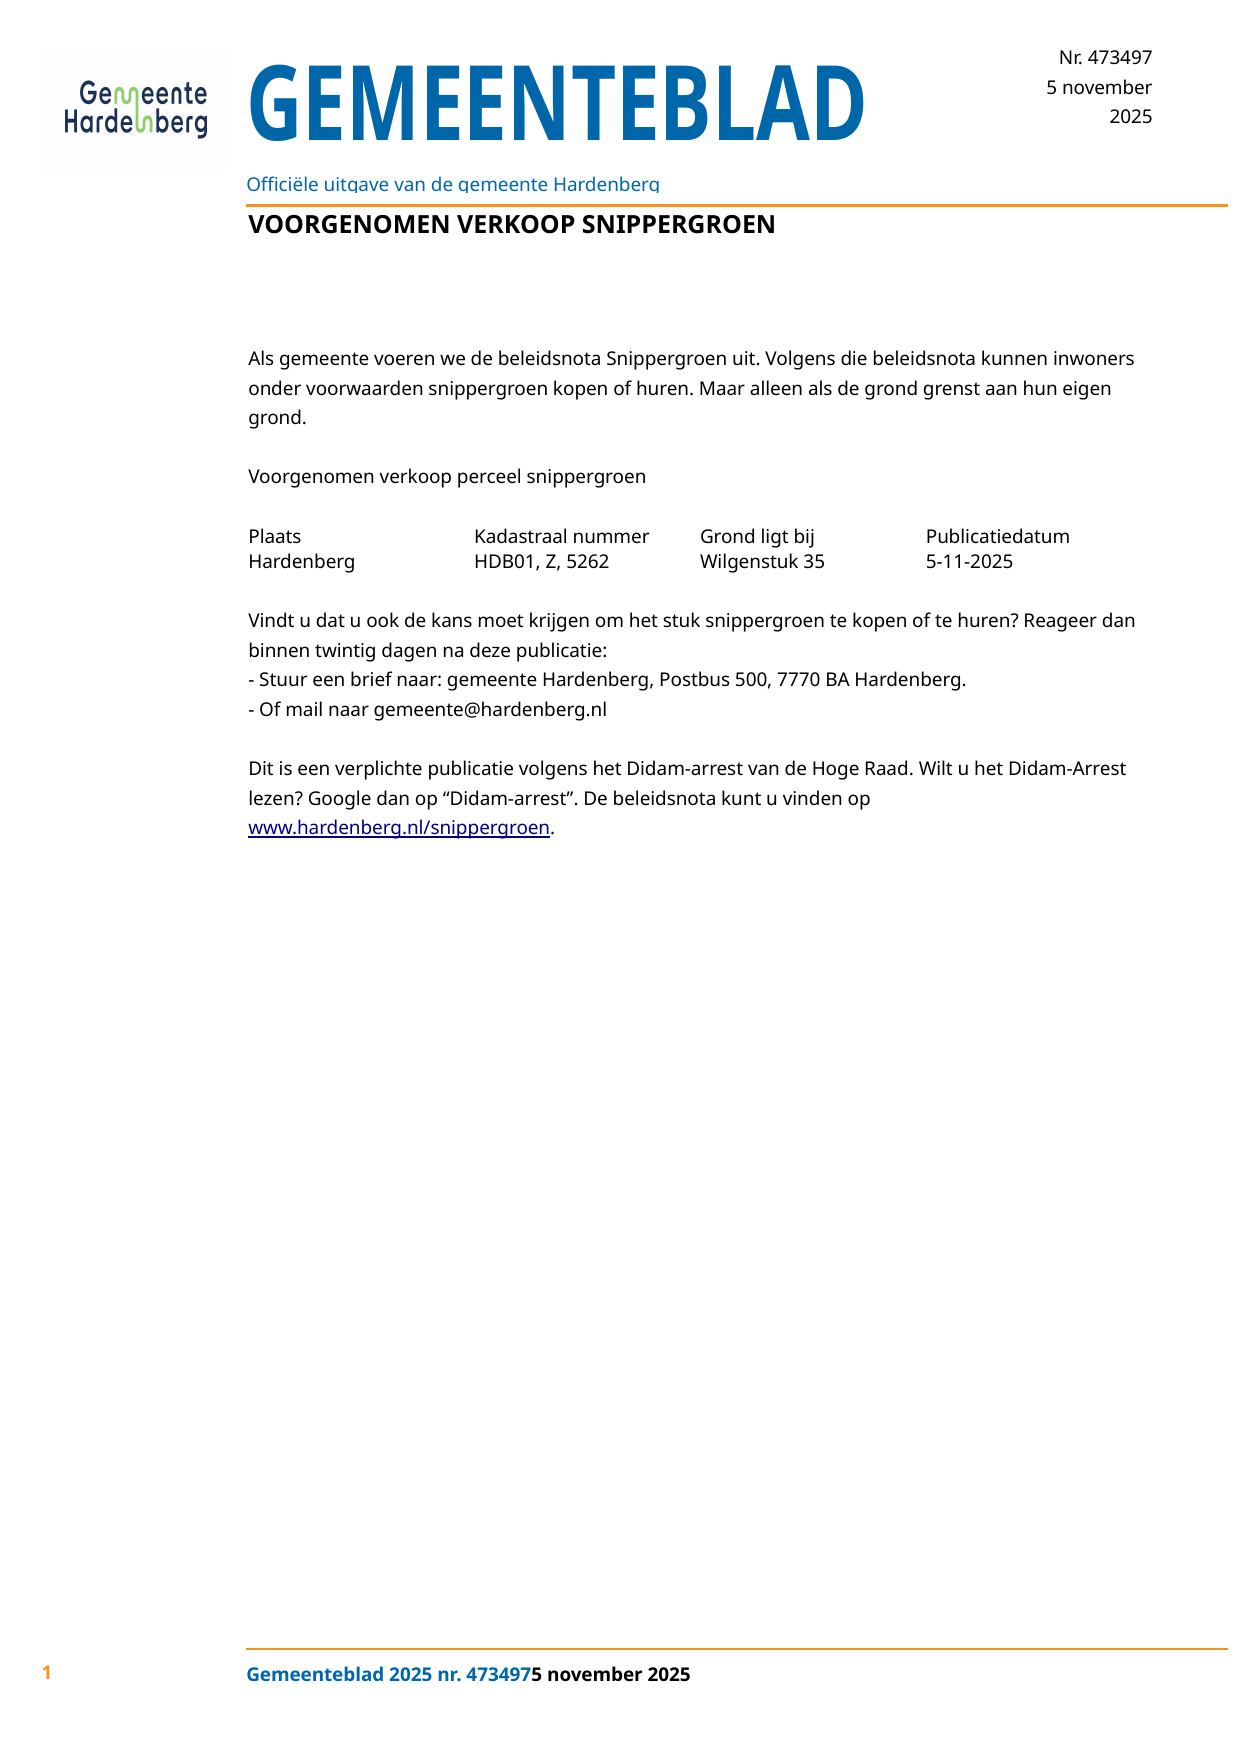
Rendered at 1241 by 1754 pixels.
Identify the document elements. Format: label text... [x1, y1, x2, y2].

text Als gemeente voeren we de beleidsnota Snippergroen uit. Volgens die beleidsnota kunnen inwoners onder voorwaarden snippergroen kopen of huren. Maar alleen als de grond grenst aan hun eigen grond. [248, 345, 1152, 430]
table_header Grond ligt bij [700, 523, 926, 549]
text - Of mail naar gemeente@hardenberg.nl [248, 696, 1152, 722]
table_cell Wilgenstuk 35 [700, 549, 926, 574]
table_header Kadastraal nummer [474, 523, 700, 549]
text Voorgenomen verkoop perceel snippergroen [248, 464, 1152, 489]
table_cell 5-11-2025 [926, 549, 1152, 574]
table_header Plaats [248, 523, 474, 549]
table_cell HDB01, Z, 5262 [474, 549, 700, 574]
text Dit is een verplichte publicatie volgens het Didam-arrest van de Hoge Raad. Wilt u het Didam-Arrest lezen? Google dan op “Didam-arrest”. De beleidsnota kunt u vinden op www.hardenberg.nl/snippergroen. [248, 755, 1152, 840]
text - Stuur een brief naar: gemeente Hardenberg, Postbus 500, 7770 BA Hardenberg. [248, 666, 1152, 692]
text Vindt u dat u ook de kans moet krijgen om het stuk snippergroen te kopen of te huren? Reageer dan binnen twintig dagen na deze publicatie: [248, 607, 1152, 662]
table_cell Hardenberg [248, 549, 474, 574]
table_header Publicatiedatum [926, 523, 1152, 549]
text VOORGENOMEN VERKOOP SNIPPERGROEN [248, 207, 1152, 241]
picture [41, 47, 231, 172]
